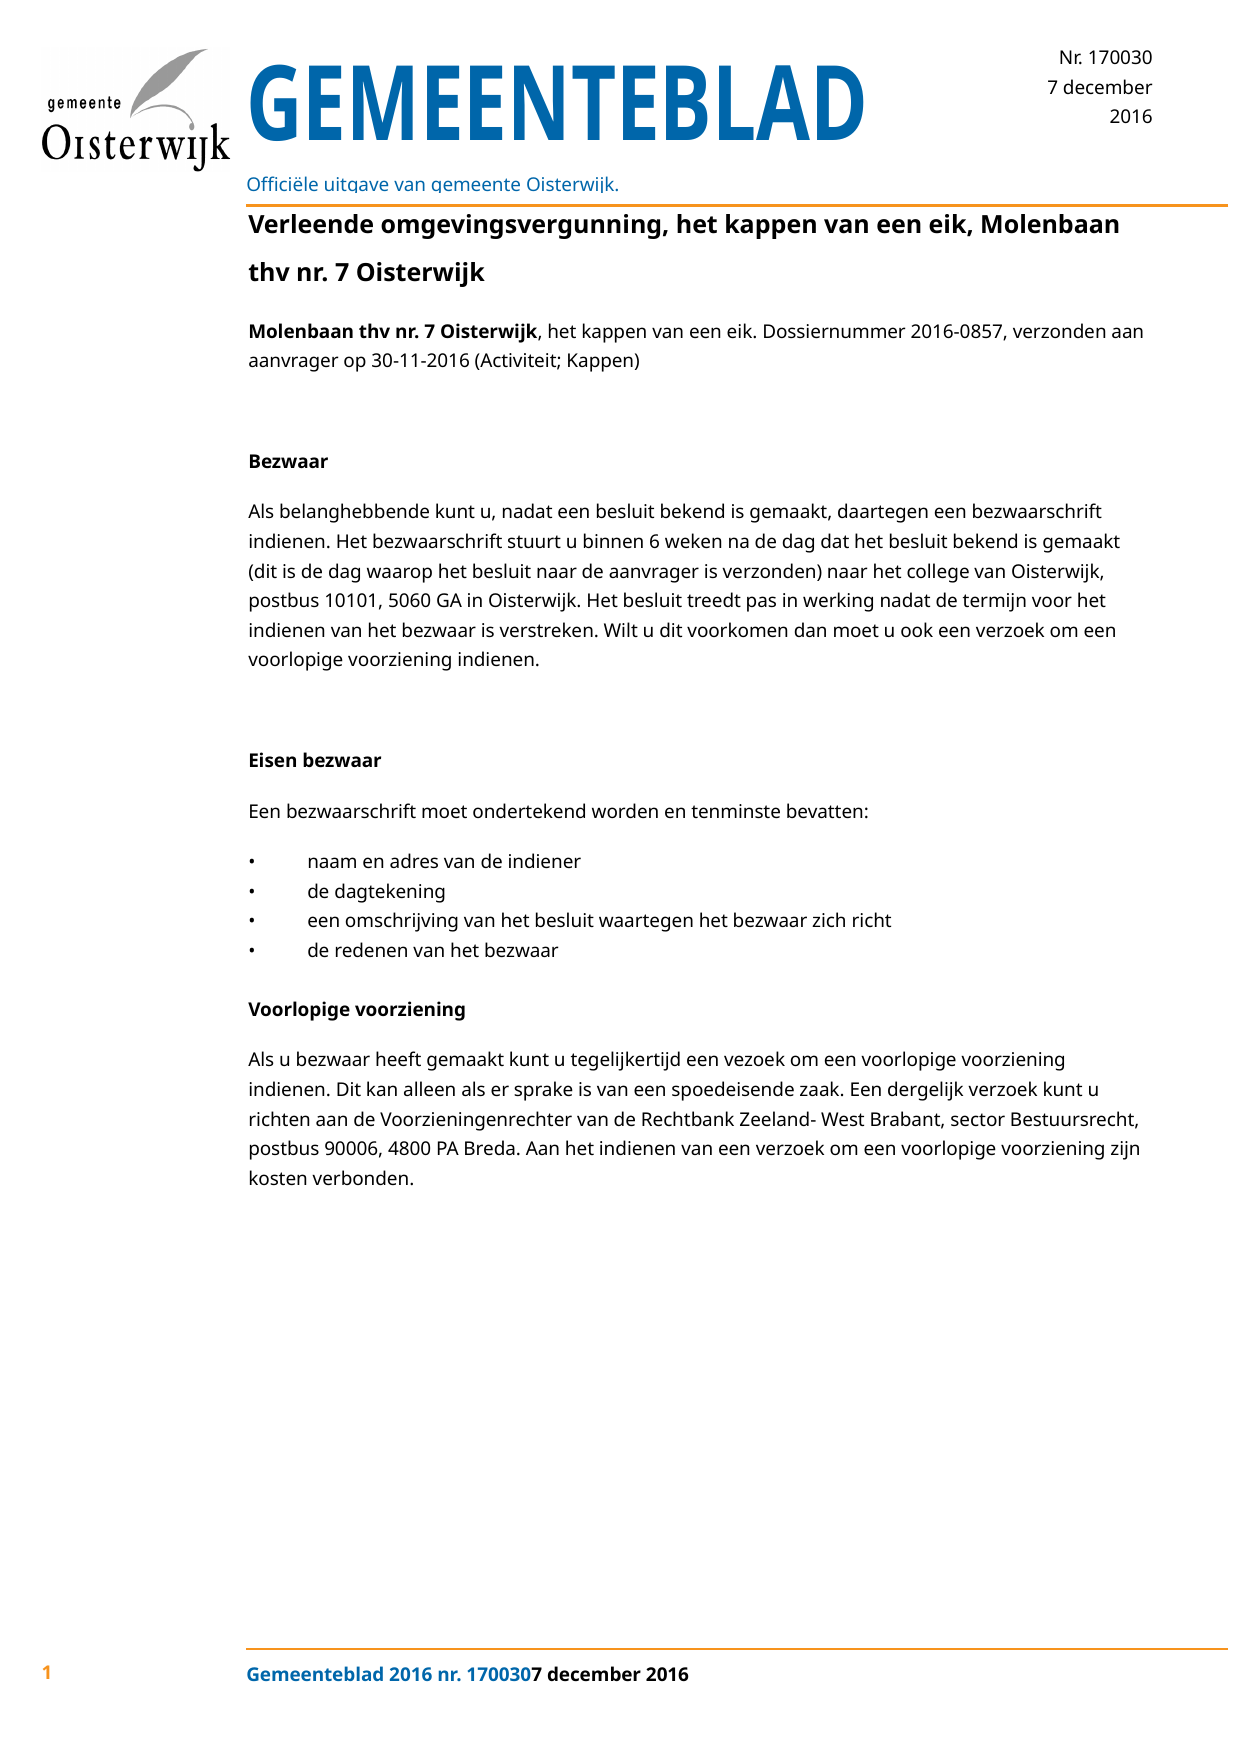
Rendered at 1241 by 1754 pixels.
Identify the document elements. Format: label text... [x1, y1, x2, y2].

text Bezwaar [248, 448, 1152, 474]
text Als u bezwaar heeft gemaakt kunt u tegelijkertijd een vezoek om een voorlopige voorziening indienen. Dit kan alleen als er sprake is van een spoedeisende zaak. Een dergelijk verzoek kunt u richten aan de Voorzieningenrechter van de Rechtbank Zeeland- West Brabant, sector Bestuursrecht, postbus 90006, 4800 PA Breda. Aan het indienen van een verzoek om een voorlopige voorziening zijn kosten verbonden. [248, 1047, 1152, 1191]
list een omschrijving van het besluit waartegen het bezwaar zich richt [248, 907, 1152, 933]
list de dagtekening [248, 878, 1152, 904]
list de redenen van het bezwaar [248, 937, 1152, 963]
text Een bezwaarschrift moet ondertekend worden en tenminste bevatten: [248, 798, 1152, 824]
text Voorlopige voorziening [248, 996, 1152, 1022]
text Verleende omgevingsvergunning, het kappen van een eik, Molenbaan thv nr. 7 Oisterwijk [248, 207, 1152, 288]
list naam en adres van de indiener [248, 848, 1152, 874]
text Eisen bezwaar [248, 747, 1152, 773]
text Als belanghebbende kunt u, nadat een besluit bekend is gemaakt, daartegen een bezwaarschrift indienen. Het bezwaarschrift stuurt u binnen 6 weken na de dag dat het besluit bekend is gemaakt (dit is de dag waarop het besluit naar de aanvrager is verzonden) naar het college van Oisterwijk, postbus 10101, 5060 GA in Oisterwijk. Het besluit treedt pas in werking nadat de termijn voor het indienen van het bezwaar is verstreken. Wilt u dit voorkomen dan moet u ook een verzoek om een voorlopige voorziening indienen. [248, 499, 1152, 672]
text Molenbaan thv nr. 7 Oisterwijk, het kappen van een eik. Dossiernummer 2016-0857, verzonden aan aanvrager op 30-11-2016 (Activiteit; Kappen) [248, 318, 1152, 373]
picture [41, 47, 231, 172]
